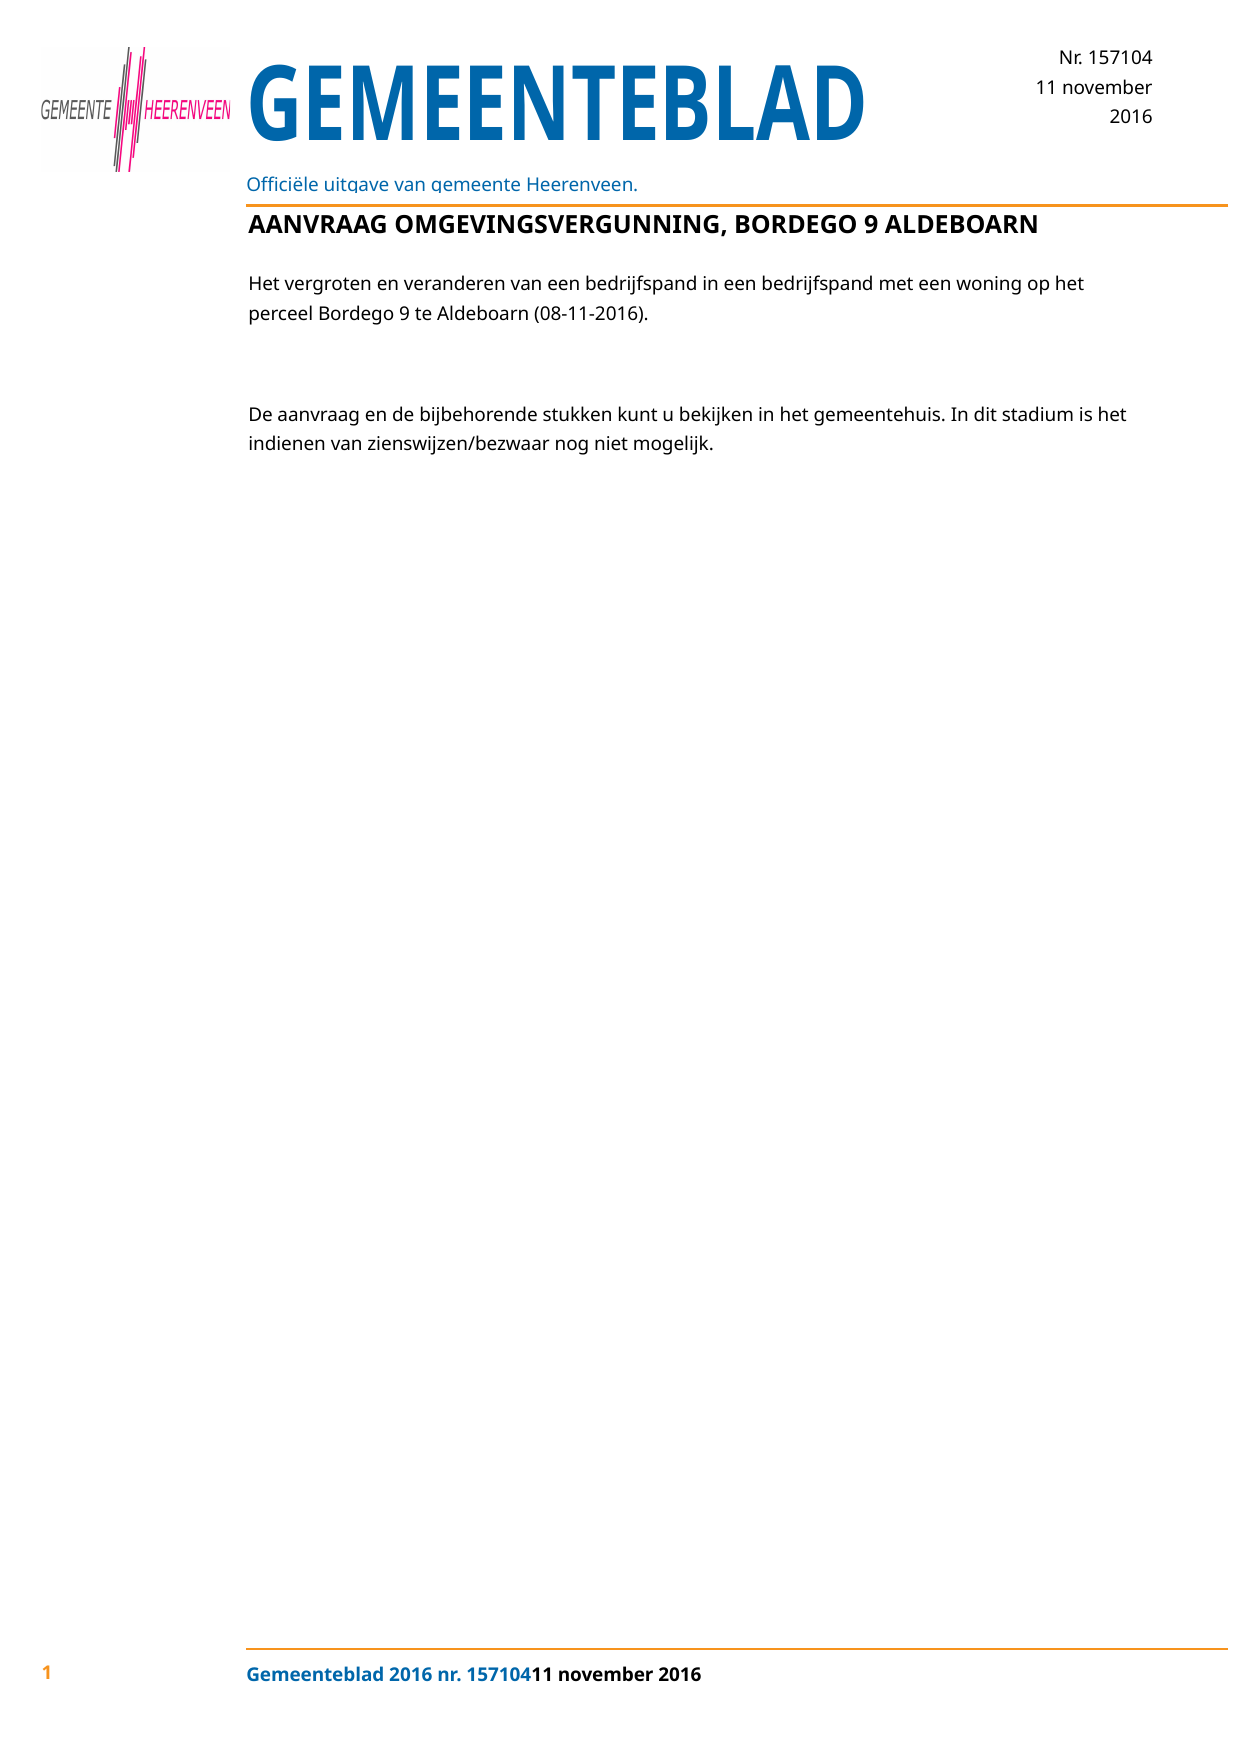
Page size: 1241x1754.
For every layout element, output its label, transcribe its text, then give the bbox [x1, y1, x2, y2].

text De aanvraag en de bijbehorende stukken kunt u bekijken in het gemeentehuis. In dit stadium is het indienen van zienswijzen/bezwaar nog niet mogelijk. [248, 401, 1152, 456]
text Het vergroten en veranderen van een bedrijfspand in een bedrijfspand met een woning op het perceel Bordego 9 te Aldeboarn (08-11-2016). [248, 270, 1152, 326]
picture [41, 47, 231, 172]
text AANVRAAG OMGEVINGSVERGUNNING, BORDEGO 9 ALDEBOARN [248, 207, 1152, 241]
